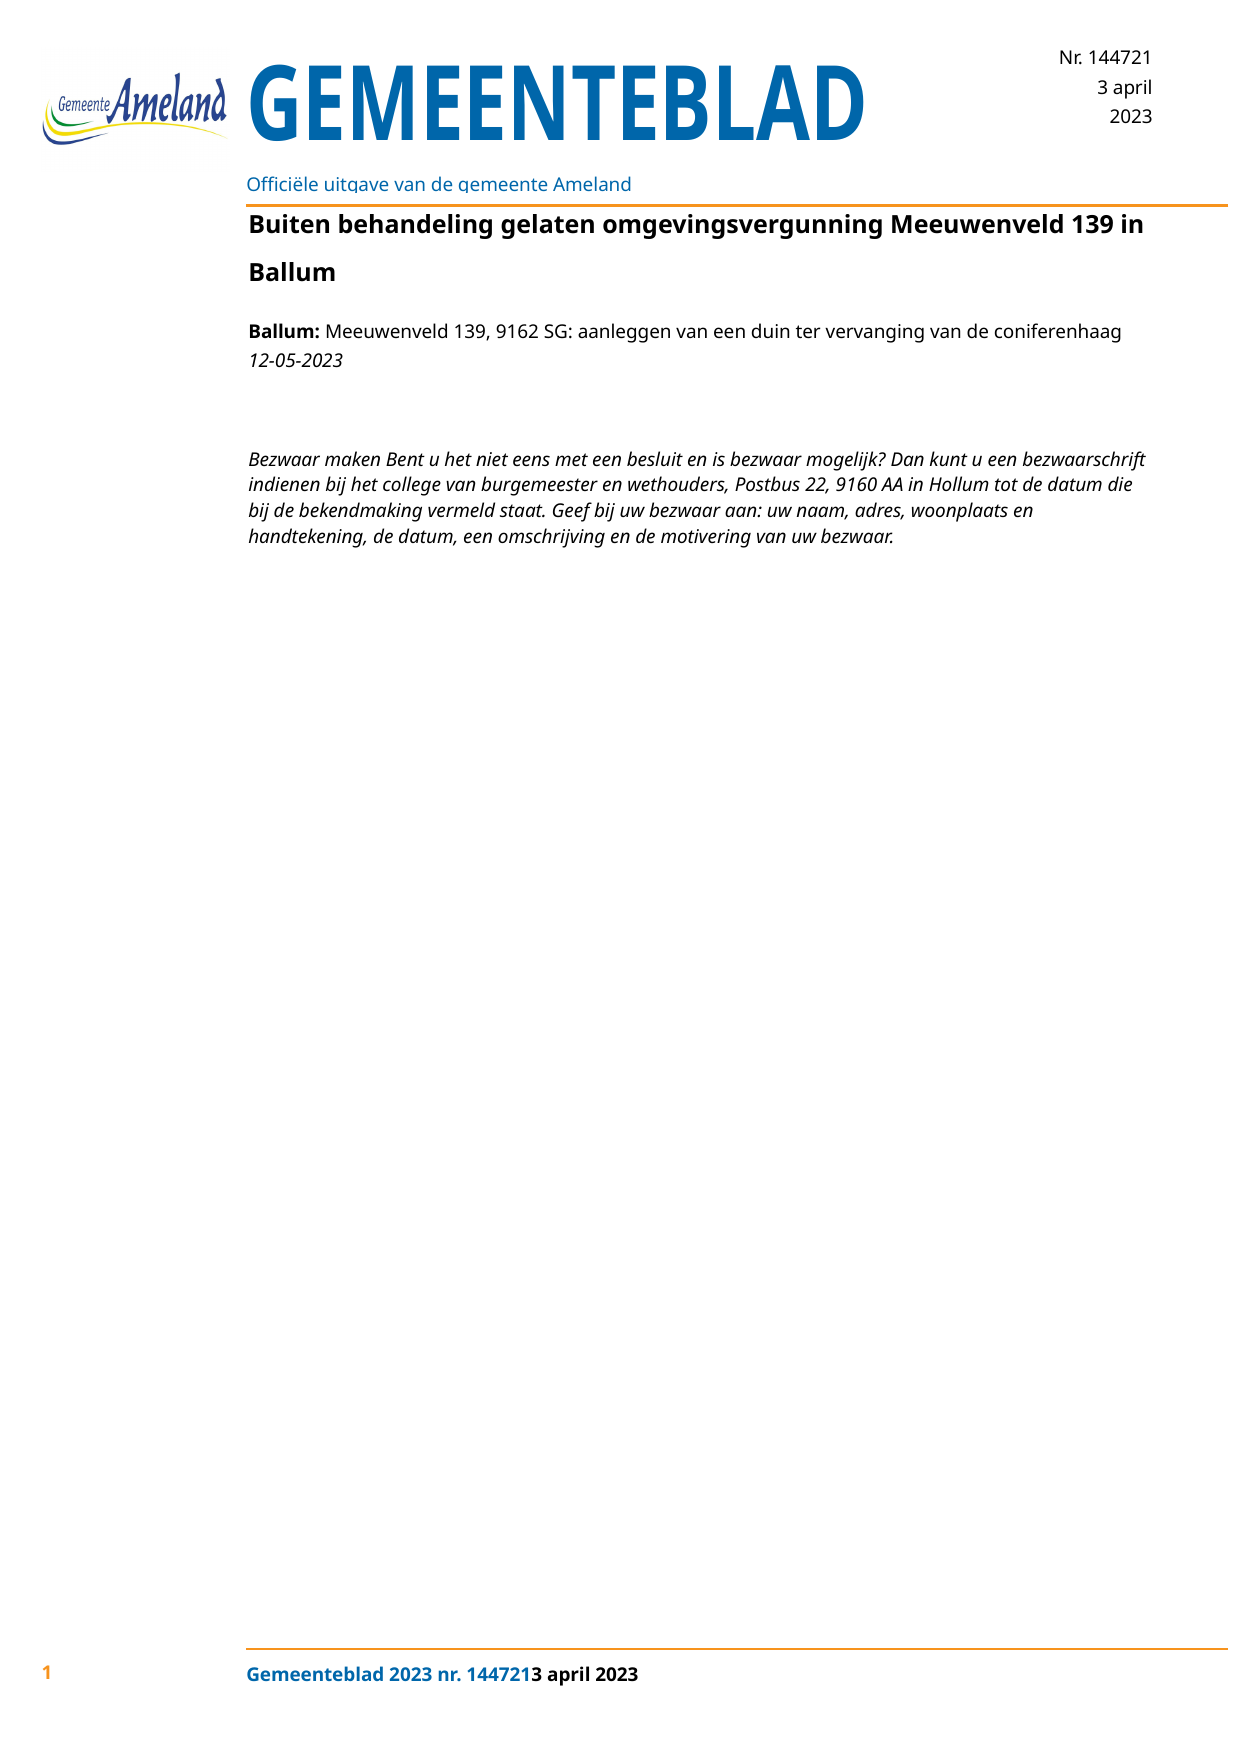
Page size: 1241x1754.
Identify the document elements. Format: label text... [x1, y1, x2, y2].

text Bezwaar maken Bent u het niet eens met een besluit en is bezwaar mogelijk? Dan kunt u een bezwaarschrift indienen bij het college van burgemeester en wethouders, Postbus 22, 9160 AA in Hollum tot de datum die bij de bekendmaking vermeld staat. Geef bij uw bezwaar aan: uw naam, adres, woonplaats en handtekening, de datum, een omschrijving en de motivering van uw bezwaar. [248, 446, 1152, 549]
picture [41, 47, 231, 172]
text Buiten behandeling gelaten omgevingsvergunning Meeuwenveld 139 in Ballum [248, 207, 1152, 288]
text Ballum: Meeuwenveld 139, 9162 SG: aanleggen van een duin ter vervanging van de coniferenhaag 12-05-2023 [248, 318, 1152, 373]
